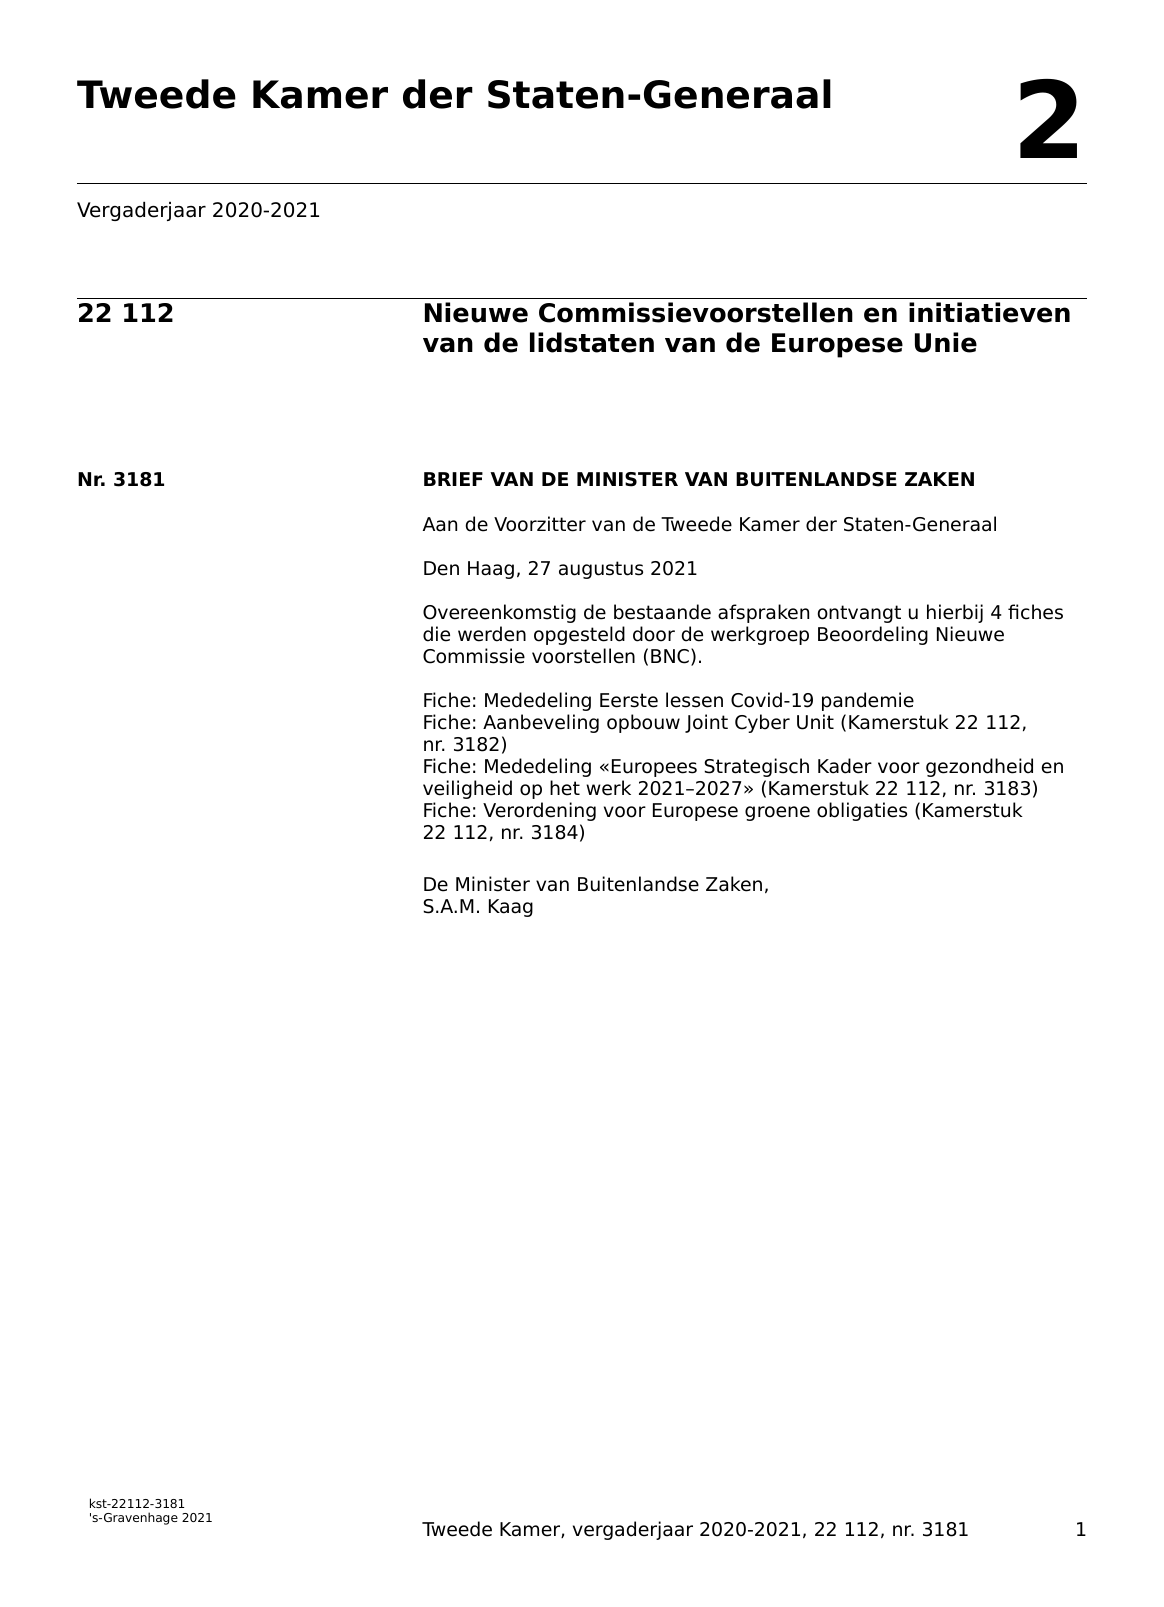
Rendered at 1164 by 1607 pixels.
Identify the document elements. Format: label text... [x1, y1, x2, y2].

text Fiche: Mededeling «Europees Strategisch Kader voor gezondheid en veiligheid op het werk 2021–2027» (Kamerstuk 22 112, nr. 3183) [422, 756, 1087, 800]
text Overeenkomstig de bestaande afspraken ontvangt u hierbij 4 fiches die werden opgesteld door de werkgroep Beoordeling Nieuwe Commissie voorstellen (BNC). [422, 602, 1087, 668]
text Den Haag, 27 augustus 2021 [422, 558, 1087, 580]
table_cell Vergaderjaar 2020-2021 [77, 184, 1087, 298]
text Fiche: Mededeling Eerste lessen Covid-19 pandemie [422, 690, 1087, 712]
table_header Tweede Kamer der Staten-Generaal [77, 59, 886, 183]
text Aan de Voorzitter van de Tweede Kamer der Staten-Generaal [422, 513, 1087, 536]
text kst-22112-3181 [88, 1497, 323, 1511]
subtitle 22 112 Nieuwe Commissievoorstellen en initiatieven van de lidstaten van de Europese Unie [77, 299, 1087, 358]
subtitle Nr. 3181 BRIEF VAN DE MINISTER VAN BUITENLANDSE ZAKEN [77, 469, 1087, 491]
text De Minister van Buitenlandse Zaken, S.A.M. Kaag [422, 874, 1087, 918]
text Fiche: Aanbeveling opbouw Joint Cyber Unit (Kamerstuk 22 112, nr. 3182) [422, 712, 1087, 756]
text Fiche: Verordening voor Europese groene obligaties (Kamerstuk 22 112, nr. 3184) [422, 800, 1087, 844]
text 's-Gravenhage 2021 [88, 1511, 323, 1525]
table_header 2 [886, 59, 1087, 183]
